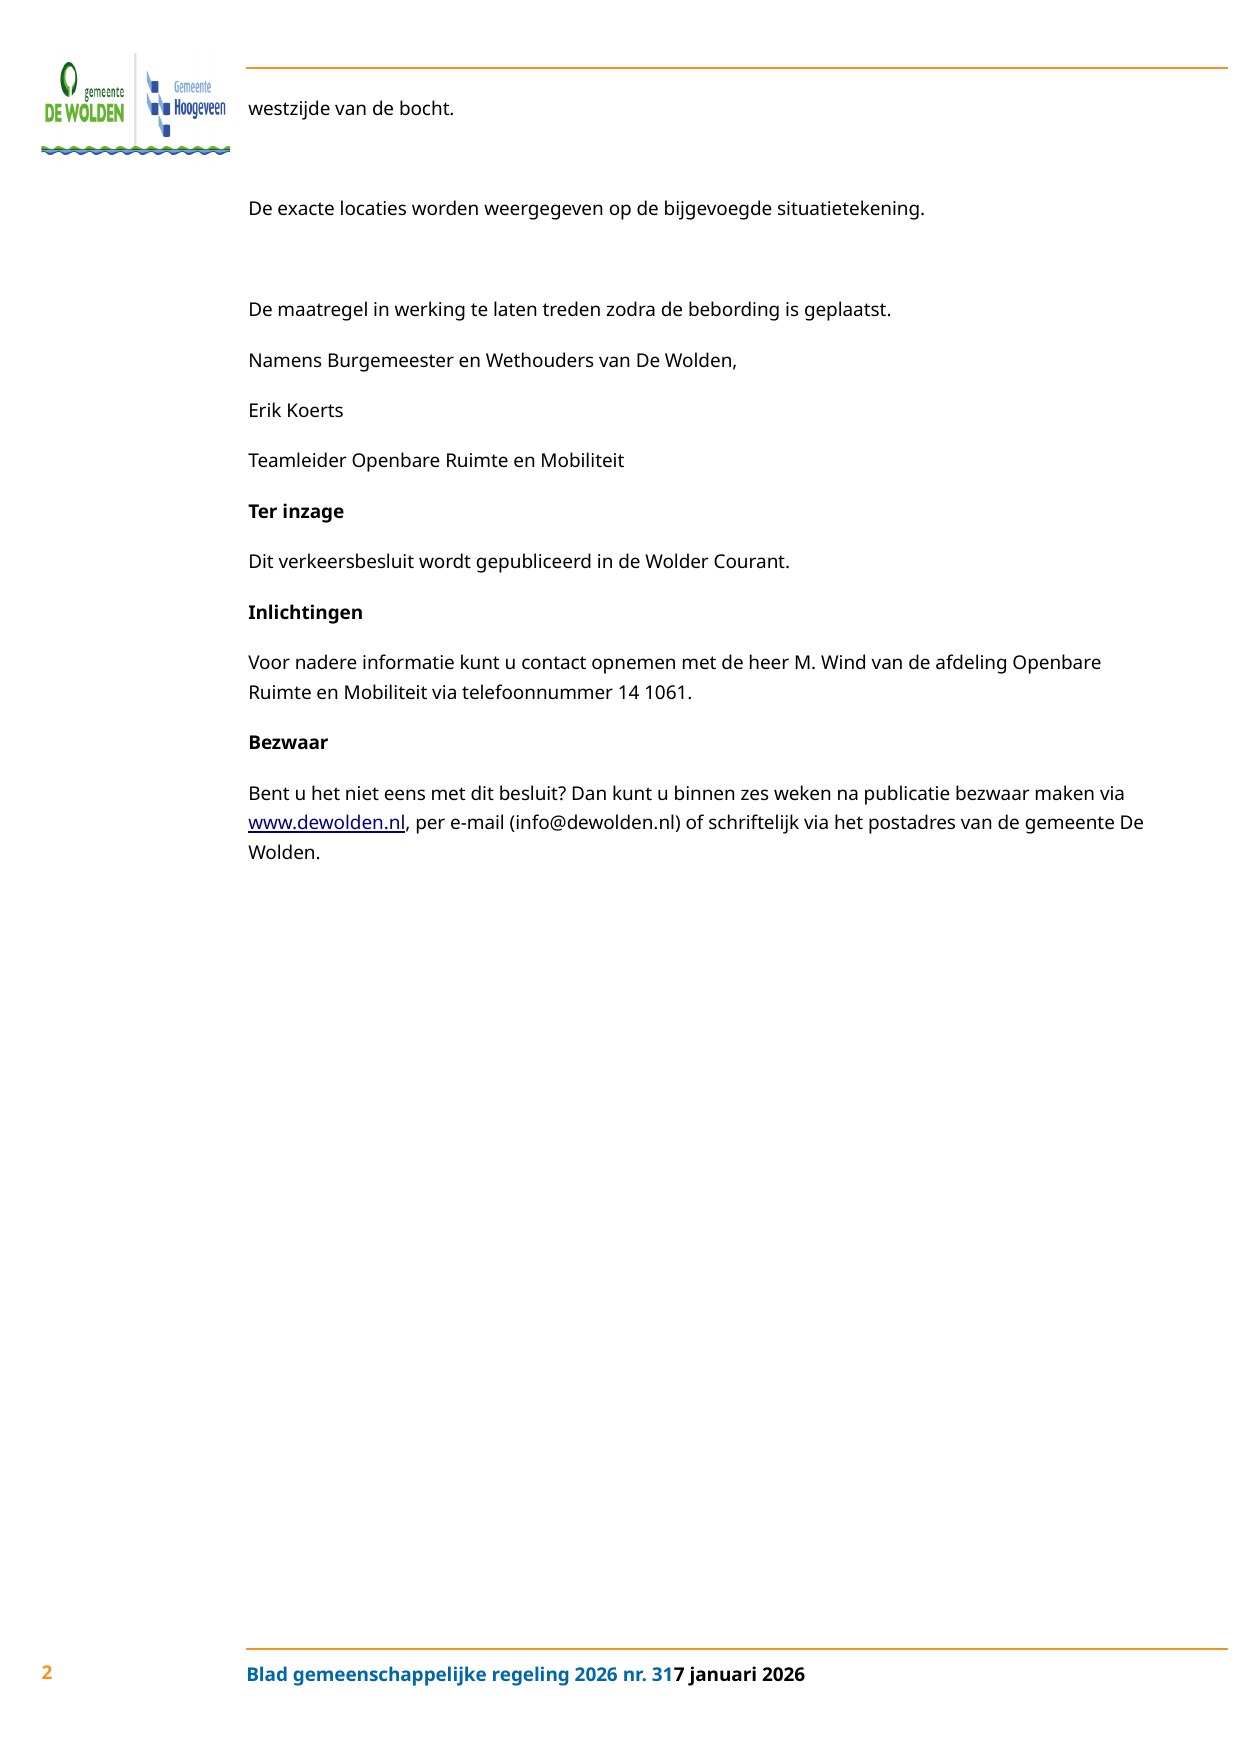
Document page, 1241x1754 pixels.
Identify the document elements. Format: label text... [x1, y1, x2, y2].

text Bent u het niet eens met dit besluit? Dan kunt u binnen zes weken na publicatie bezwaar maken via www.dewolden.nl, per e-mail (info@dewolden.nl) of schriftelijk via het postadres van de gemeente De Wolden. [248, 780, 1152, 865]
text westzijde van de bocht. [248, 95, 1152, 121]
text Bezwaar [248, 729, 1152, 755]
text Erik Koerts [248, 397, 1152, 423]
text Dit verkeersbesluit wordt gepubliceerd in de Wolder Courant. [248, 548, 1152, 574]
text De maatregel in werking te laten treden zodra de bebording is geplaatst. [248, 296, 1152, 322]
text Voor nadere informatie kunt u contact opnemen met de heer M. Wind van de afdeling Openbare Ruimte en Mobiliteit via telefoonnummer 14 1061. [248, 649, 1152, 705]
text Namens Burgemeester en Wethouders van De Wolden, [248, 347, 1152, 373]
text Teamleider Openbare Ruimte en Mobiliteit [248, 448, 1152, 473]
text Ter inzage [248, 498, 1152, 524]
text De exacte locaties worden weergegeven op de bijgevoegde situatietekening. [248, 196, 1152, 221]
text Inlichtingen [248, 599, 1152, 625]
picture [41, 47, 231, 172]
